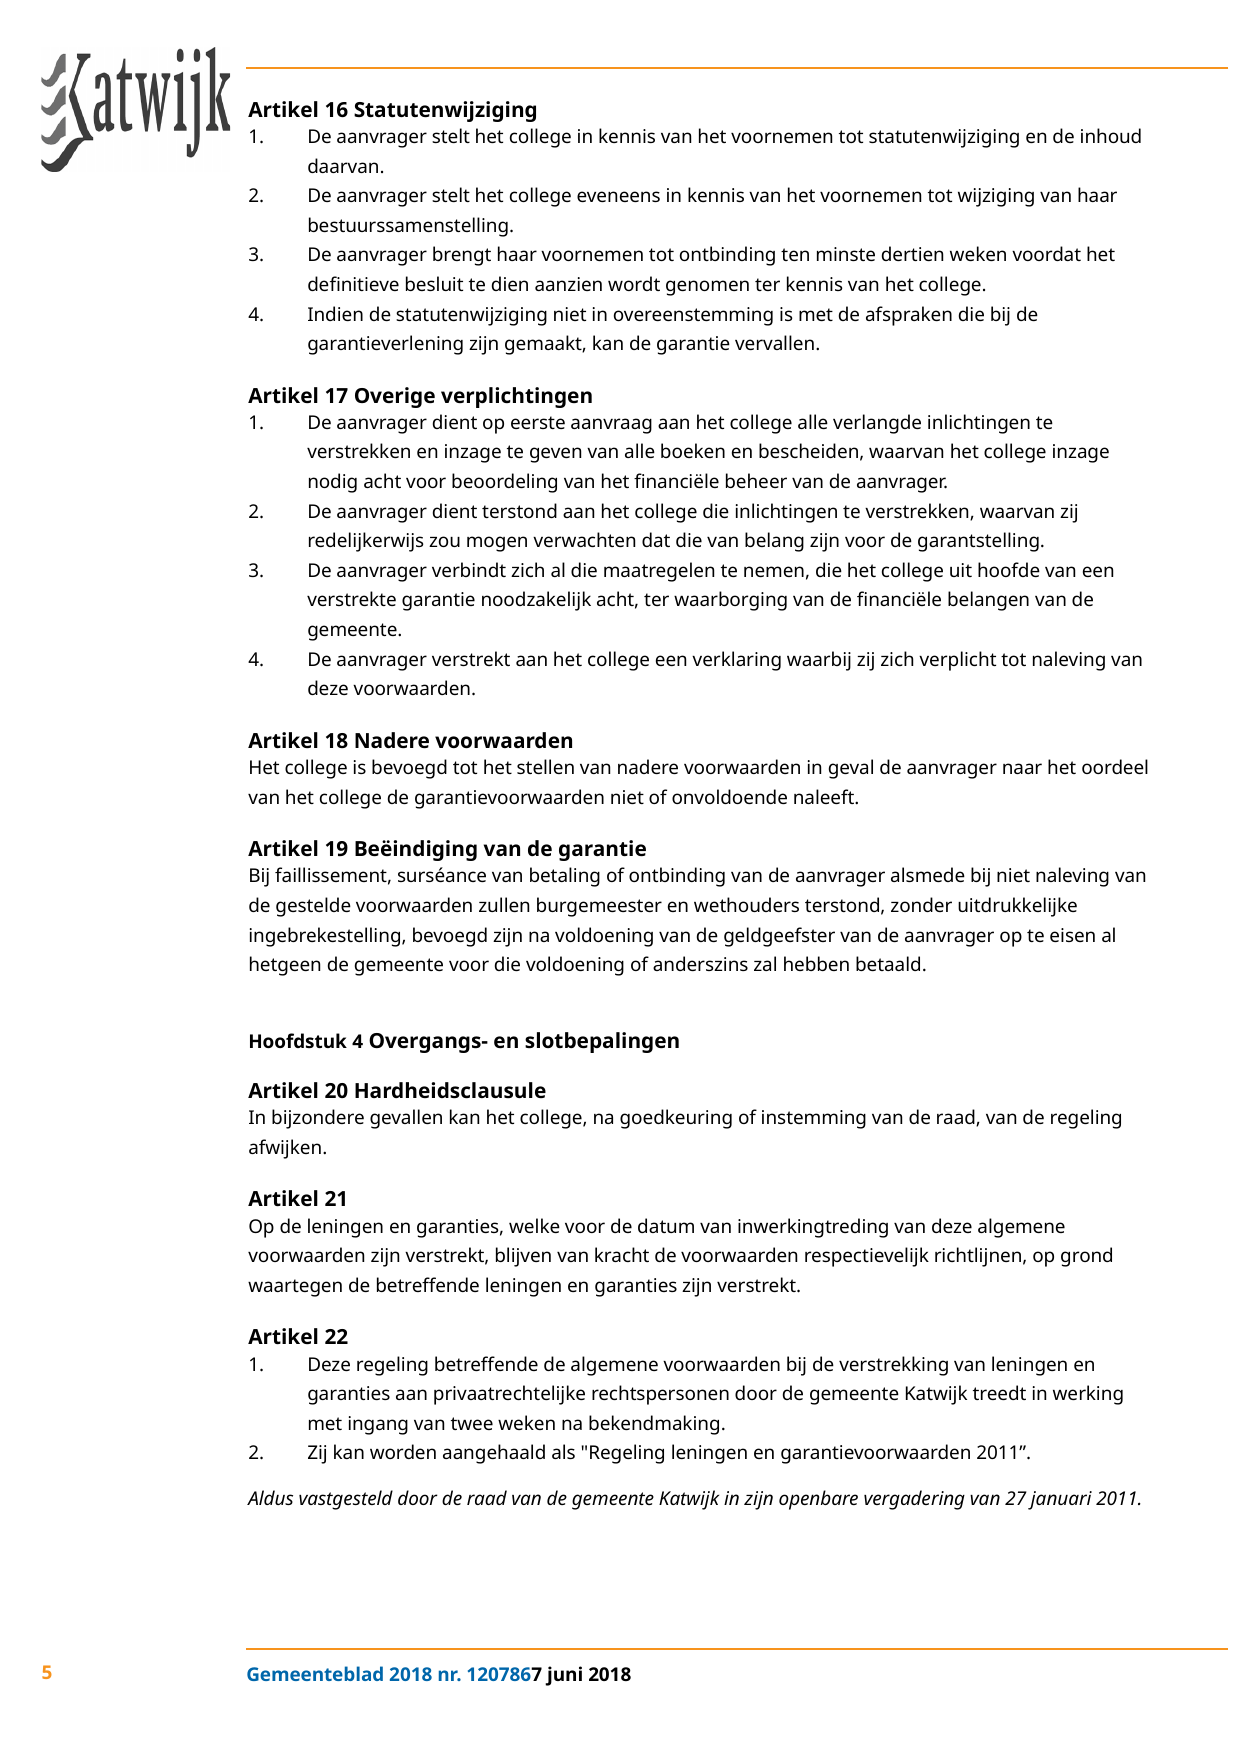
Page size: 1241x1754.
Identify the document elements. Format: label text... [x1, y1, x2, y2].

text Artikel 21 [248, 1184, 1152, 1213]
list De aanvrager verstrekt aan het college een verklaring waarbij zij zich verplicht tot naleving van deze voorwaarden. [248, 646, 1152, 701]
text Artikel 17 Overige verplichtingen [248, 381, 1152, 409]
list De aanvrager stelt het college in kennis van het voornemen tot statutenwijziging en de inhoud daarvan. [248, 123, 1152, 178]
list De aanvrager brengt haar voornemen tot ontbinding ten minste dertien weken voordat het definitieve besluit te dien aanzien wordt genomen ter kennis van het college. [248, 242, 1152, 297]
list Zij kan worden aangehaald als "Regeling leningen en garantievoorwaarden 2011”. [248, 1439, 1152, 1465]
list Deze regeling betreffende de algemene voorwaarden bij de verstrekking van leningen en garanties aan privaatrechtelijke rechtspersonen door de gemeente Katwijk treedt in werking met ingang van twee weken na bekendmaking. [248, 1351, 1152, 1436]
text Hoofdstuk 4 Overgangs- en slotbepalingen [248, 1027, 1152, 1055]
text Artikel 20 Hardheidsclausule [248, 1076, 1152, 1104]
text Artikel 19 Beëindiging van de garantie [248, 834, 1152, 863]
list De aanvrager dient terstond aan het college die inlichtingen te verstrekken, waarvan zij redelijkerwijs zou mogen verwachten dat die van belang zijn voor de garantstelling. [248, 498, 1152, 553]
text Artikel 16 Statutenwijziging [248, 95, 1152, 123]
list Indien de statutenwijziging niet in overeenstemming is met de afspraken die bij de garantieverlening zijn gemaakt, kan de garantie vervallen. [248, 301, 1152, 356]
text Het college is bevoegd tot het stellen van nadere voorwaarden in geval de aanvrager naar het oordeel van het college de garantievoorwaarden niet of onvoldoende naleeft. [248, 754, 1152, 809]
text In bijzondere gevallen kan het college, na goedkeuring of instemming van de raad, van de regeling afwijken. [248, 1104, 1152, 1160]
text Aldus vastgesteld door de raad van de gemeente Katwijk in zijn openbare vergadering van 27 januari 2011. [248, 1485, 1152, 1511]
text Op de leningen en garanties, welke voor de datum van inwerkingtreding van deze algemene voorwaarden zijn verstrekt, blijven van kracht de voorwaarden respectievelijk richtlijnen, op grond waartegen de betreffende leningen en garanties zijn verstrekt. [248, 1213, 1152, 1298]
text Bij faillissement, surséance van betaling of ontbinding van de aanvrager alsmede bij niet naleving van de gestelde voorwaarden zullen burgemeester en wethouders terstond, zonder uitdrukkelijke ingebrekestelling, bevoegd zijn na voldoening van de geldgeefster van de aanvrager op te eisen al hetgeen de gemeente voor die voldoening of anderszins zal hebben betaald. [248, 863, 1152, 977]
text Artikel 18 Nadere voorwaarden [248, 726, 1152, 754]
list De aanvrager dient op eerste aanvraag aan het college alle verlangde inlichtingen te verstrekken en inzage te geven van alle boeken en bescheiden, waarvan het college inzage nodig acht voor beoordeling van het financiële beheer van de aanvrager. [248, 409, 1152, 494]
picture [41, 47, 231, 172]
list De aanvrager stelt het college eveneens in kennis van het voornemen tot wijziging van haar bestuurssamenstelling. [248, 182, 1152, 238]
list De aanvrager verbindt zich al die maatregelen te nemen, die het college uit hoofde van een verstrekte garantie noodzakelijk acht, ter waarborging van de financiële belangen van de gemeente. [248, 557, 1152, 642]
text Artikel 22 [248, 1322, 1152, 1351]
